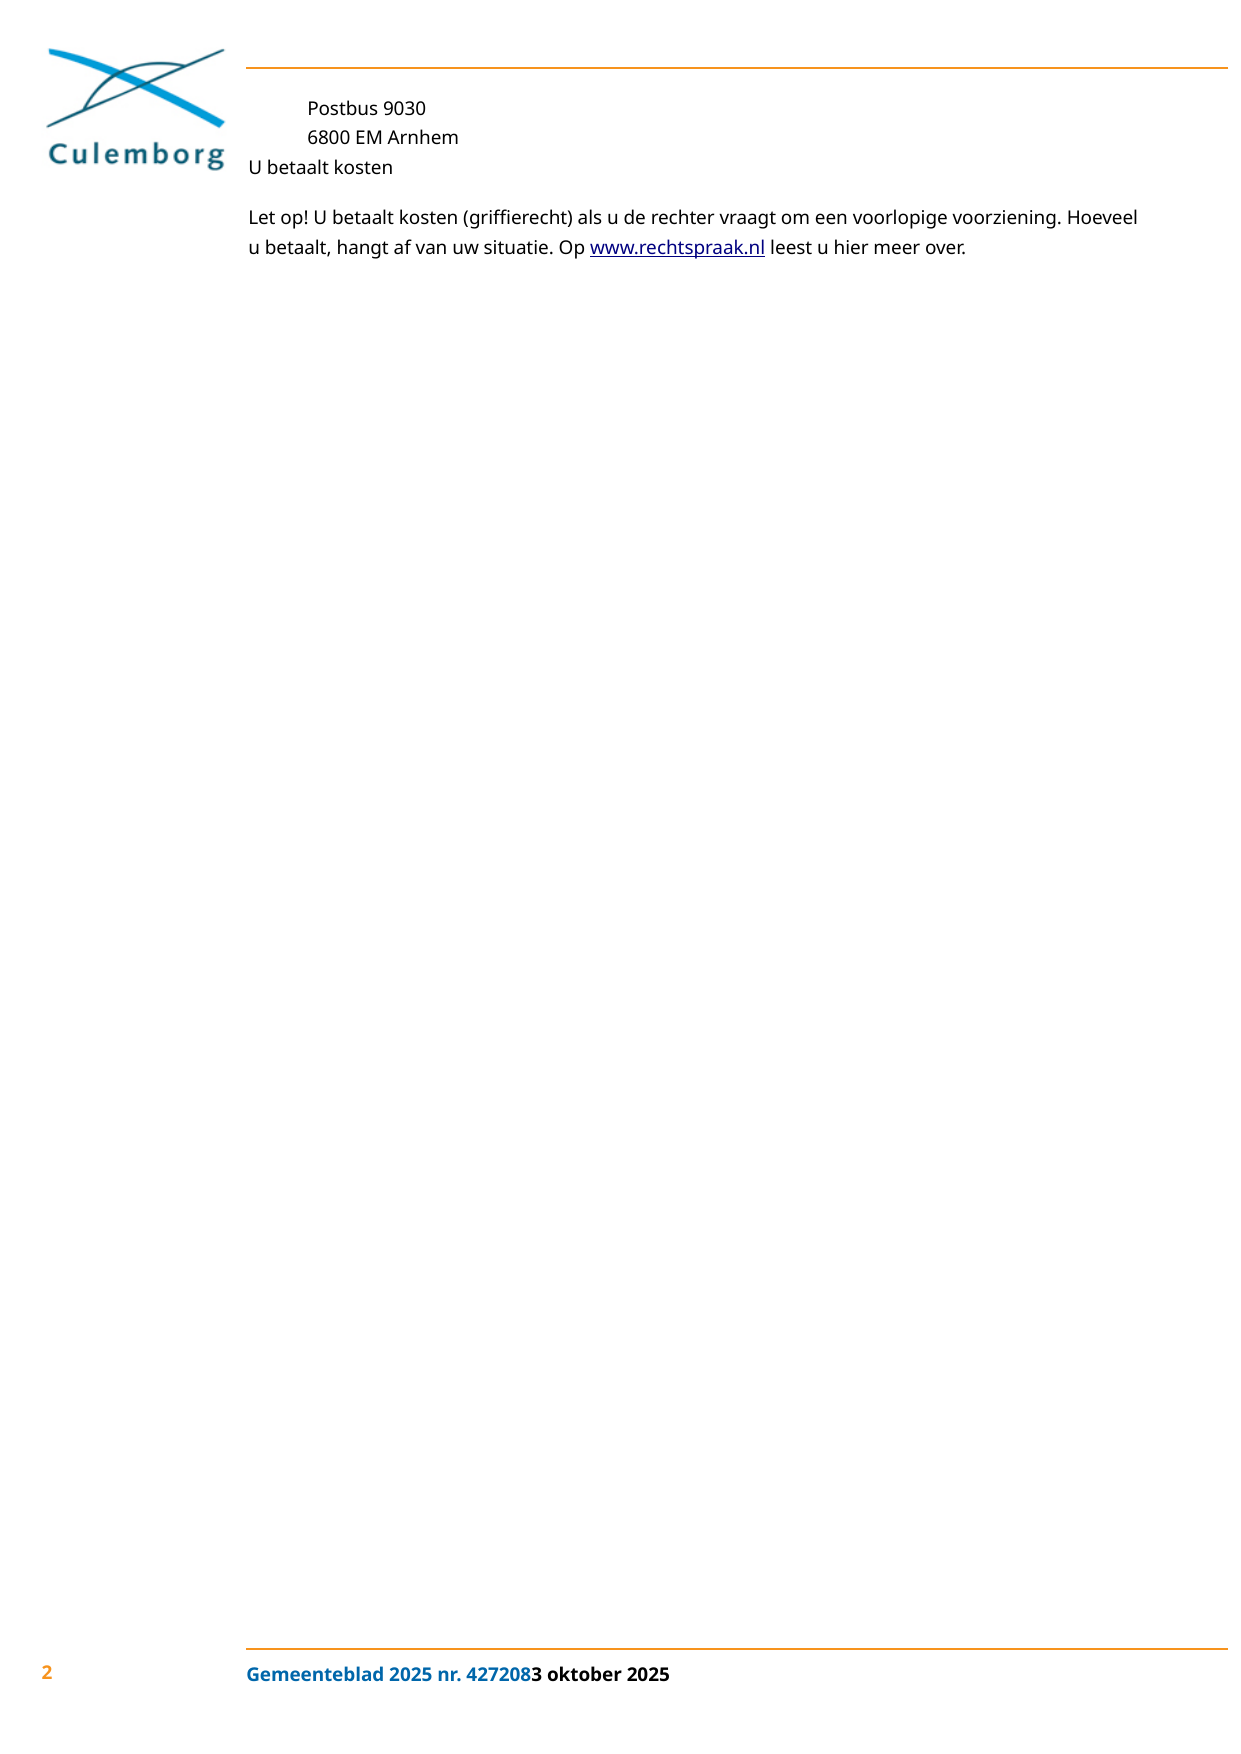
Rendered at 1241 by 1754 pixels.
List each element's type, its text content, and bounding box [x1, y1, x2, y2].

picture [41, 47, 231, 172]
text Let op! U betaalt kosten (griffierecht) als u de rechter vraagt om een voorlopige voorziening. Hoeveel u betaalt, hangt af van uw situatie. Op www.rechtspraak.nl leest u hier meer over. [248, 204, 1152, 260]
text U betaalt kosten [248, 154, 1152, 180]
list Postbus 9030 [248, 95, 1152, 121]
list 6800 EM Arnhem [248, 124, 1152, 150]
